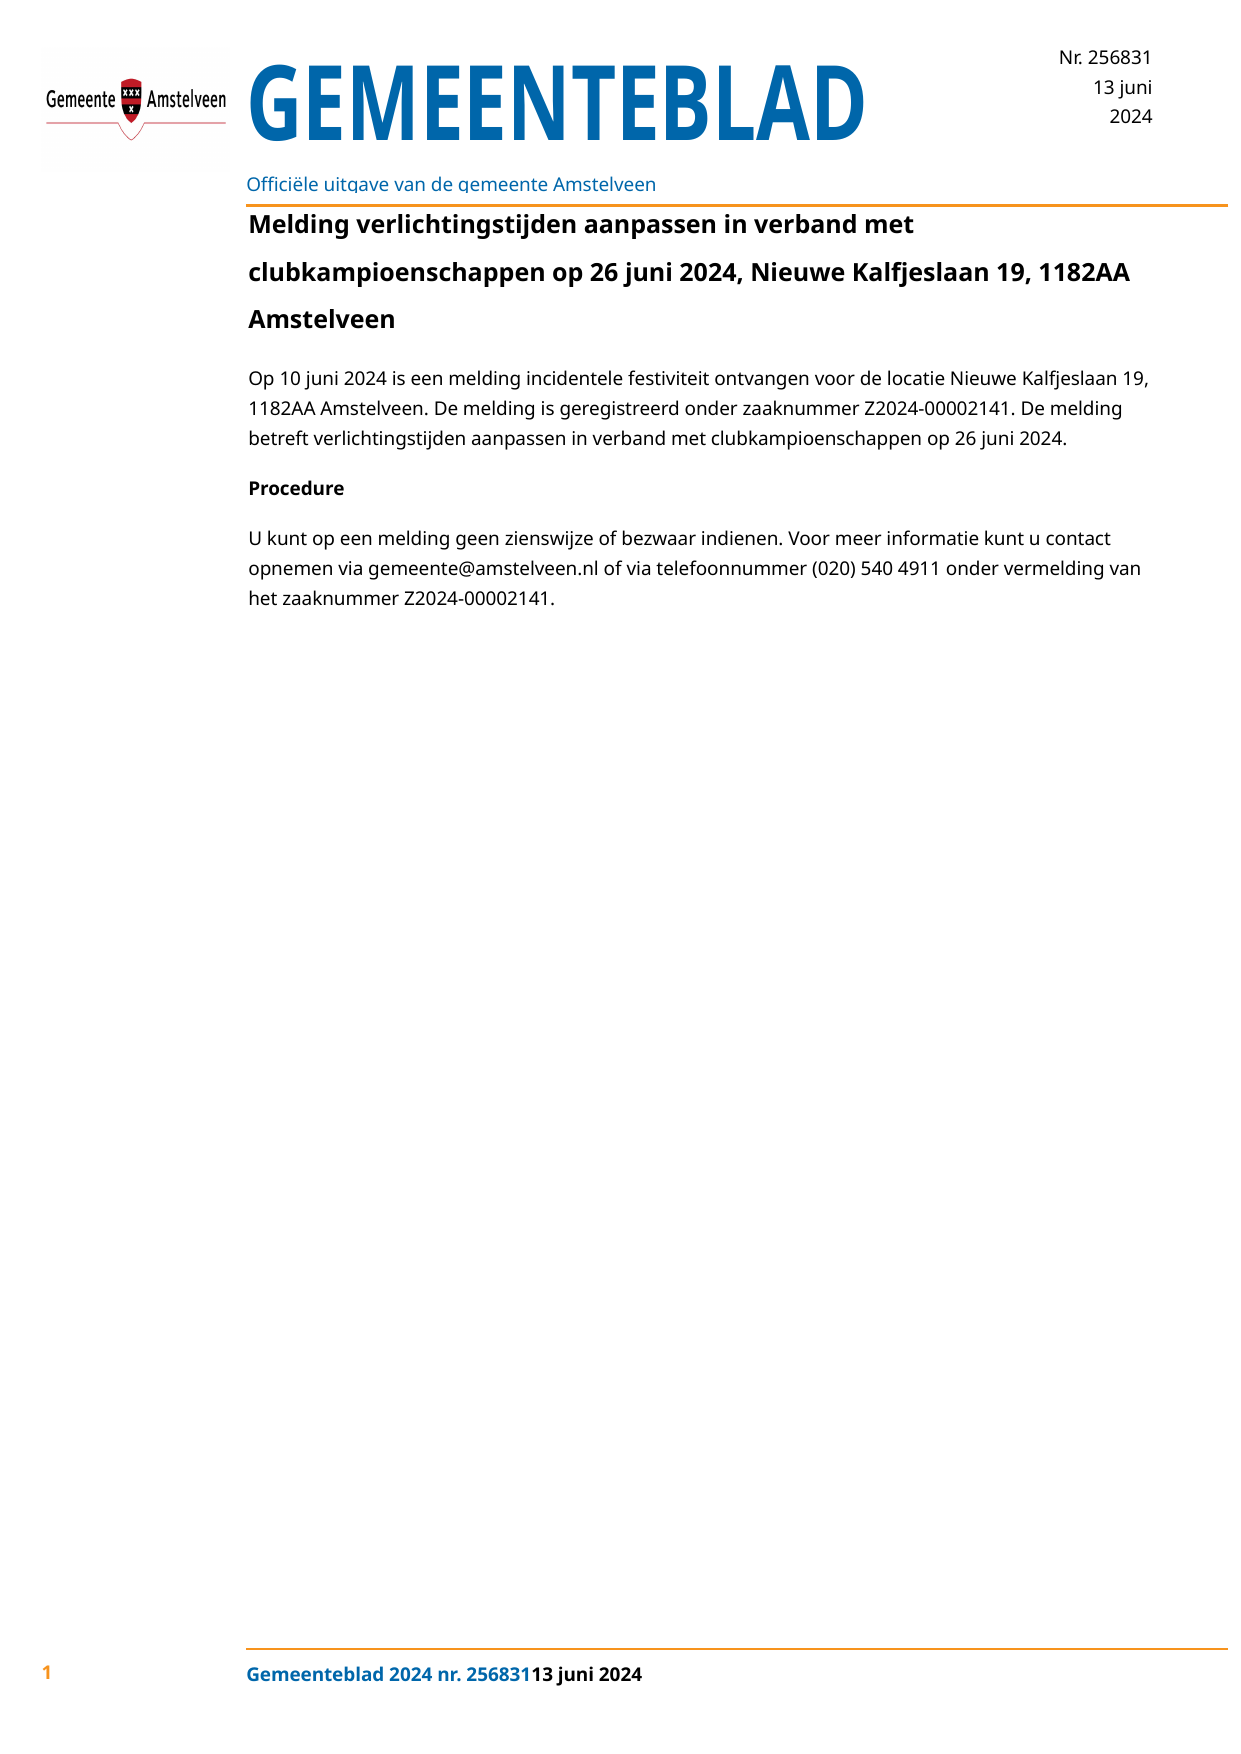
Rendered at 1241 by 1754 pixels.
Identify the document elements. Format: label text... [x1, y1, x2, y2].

picture [41, 47, 231, 172]
text Procedure [248, 475, 1152, 501]
text U kunt op een melding geen zienswijze of bezwaar indienen. Voor meer informatie kunt u contact opnemen via gemeente@amstelveen.nl of via telefoonnummer (020) 540 4911 onder vermelding van het zaaknummer Z2024-00002141. [248, 526, 1152, 610]
text Melding verlichtingstijden aanpassen in verband met clubkampioenschappen op 26 juni 2024, Nieuwe Kalfjeslaan 19, 1182AA Amstelveen [248, 207, 1152, 336]
text Op 10 juni 2024 is een melding incidentele festiviteit ontvangen voor de locatie Nieuwe Kalfjeslaan 19, 1182AA Amstelveen. De melding is geregistreerd onder zaaknummer Z2024-00002141. De melding betreft verlichtingstijden aanpassen in verband met clubkampioenschappen op 26 juni 2024. [248, 366, 1152, 450]
